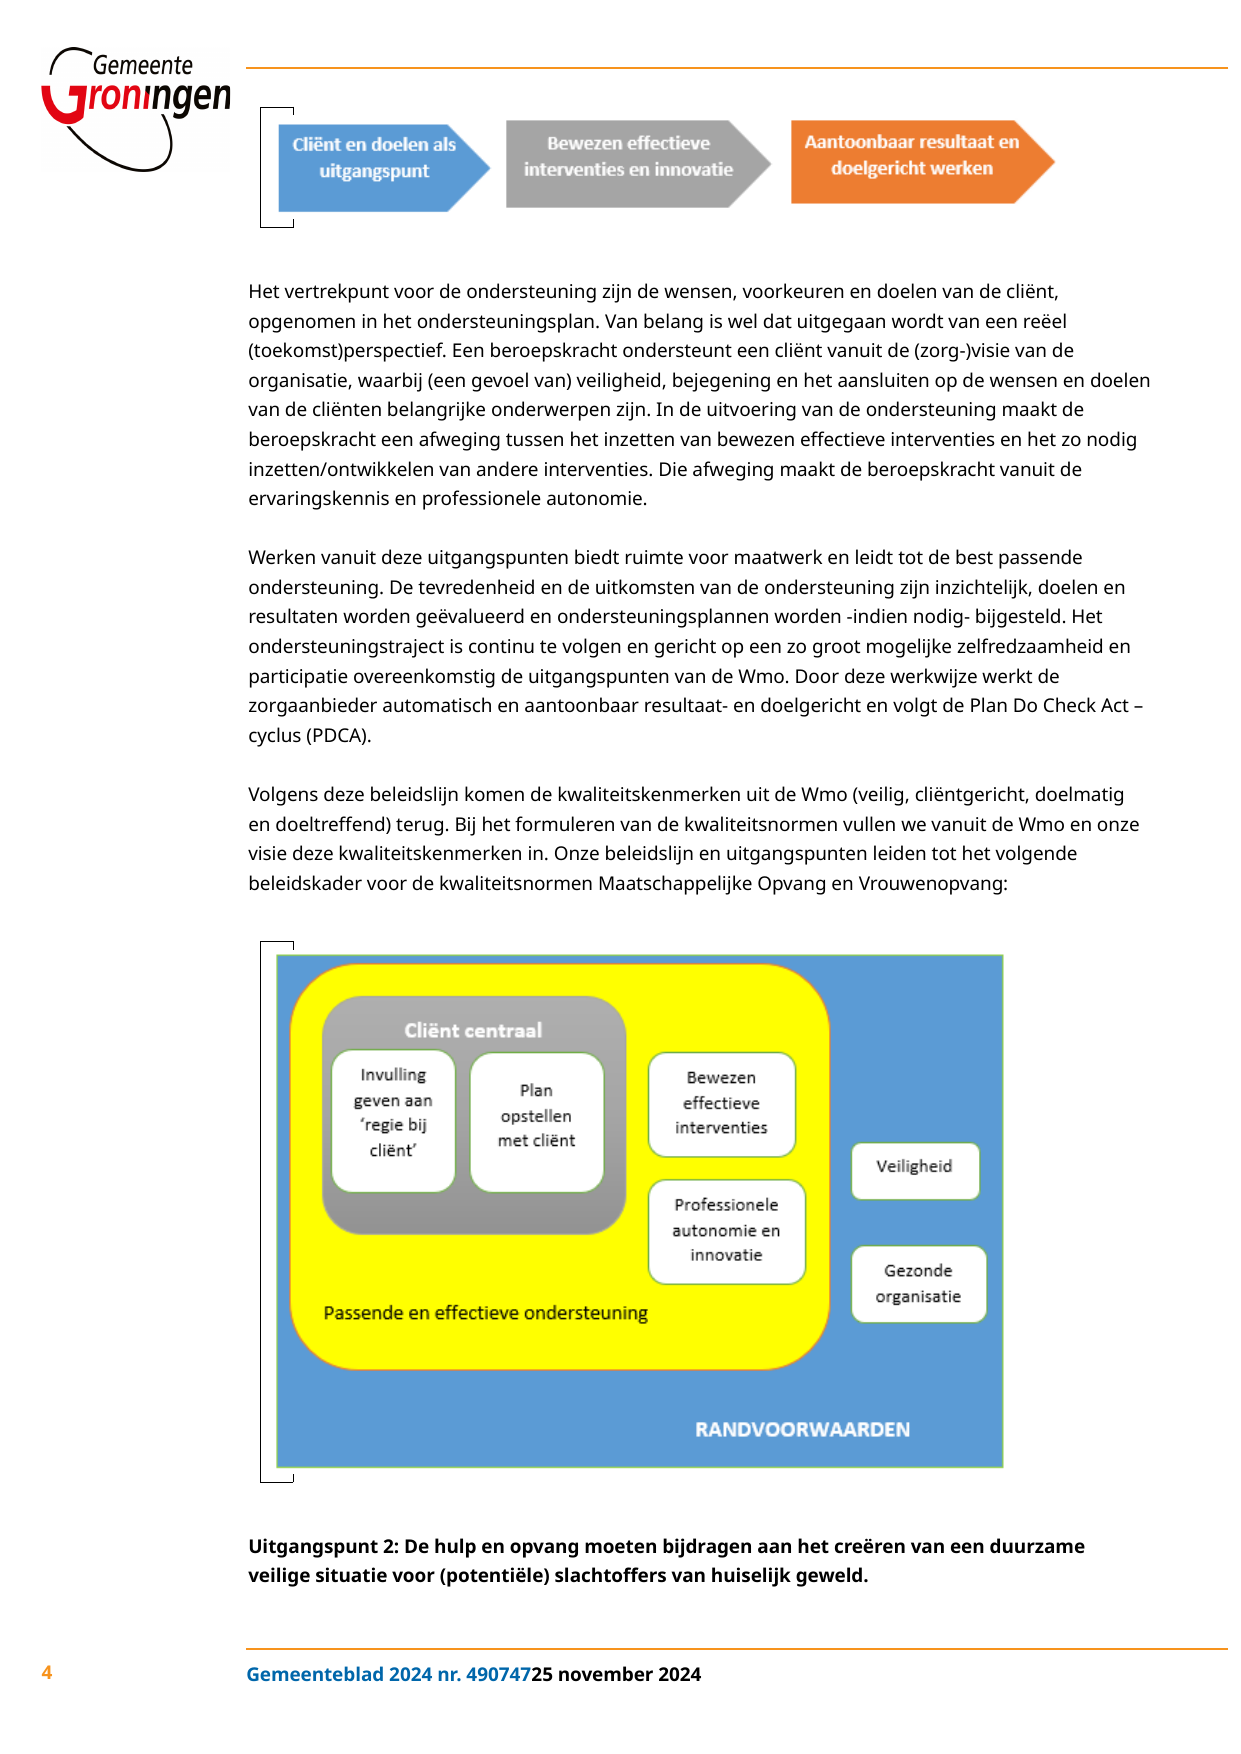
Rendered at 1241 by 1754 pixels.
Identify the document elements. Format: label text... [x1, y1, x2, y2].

text Uitgangspunt 2: De hulp en opvang moeten bijdragen aan het creëren van een duurzame veilige situatie voor (potentiële) slachtoffers van huiselijk geweld. [248, 1533, 1152, 1588]
text Het vertrekpunt voor de ondersteuning zijn de wensen, voorkeuren en doelen van de cliënt, opgenomen in het ondersteuningsplan. Van belang is wel dat uitgegaan wordt van een reëel (toekomst)perspectief. Een beroepskracht ondersteunt een cliënt vanuit de (zorg-)visie van de organisatie, waarbij (een gevoel van) veiligheid, bejegening en het aansluiten op de wensen en doelen van de cliënten belangrijke onderwerpen zijn. In de uitvoering van de ondersteuning maakt de beroepskracht een afweging tussen het inzetten van bewezen effectieve interventies en het zo nodig inzetten/ontwikkelen van andere interventies. Die afweging maakt de beroepskracht vanuit de ervaringskennis en professionele autonomie. [248, 278, 1152, 511]
text Volgens deze beleidslijn komen de kwaliteitskenmerken uit de Wmo (veilig, cliëntgericht, doelmatig en doeltreffend) terug. Bij het formuleren van de kwaliteitsnormen vullen we vanuit de Wmo en onze visie deze kwaliteitskenmerken in. Onze beleidslijn en uitgangspunten leiden tot het volgende beleidskader voor de kwaliteitsnormen Maatschappelijke Opvang en Vrouwenopvang: [248, 781, 1152, 896]
picture [268, 115, 1067, 219]
text Werken vanuit deze uitgangspunten biedt ruimte voor maatwerk en leidt tot de best passende ondersteuning. De tevredenheid en de uitkomsten van de ondersteuning zijn inzichtelijk, doelen en resultaten worden geëvalueerd en ondersteuningsplannen worden -indien nodig- bijgesteld. Het ondersteuningstraject is continu te volgen en gericht op een zo groot mogelijke zelfredzaamheid en participatie overeenkomstig de uitgangspunten van de Wmo. Door deze werkwijze werkt de zorgaanbieder automatisch en aantoonbaar resultaat- en doelgericht en volgt de Plan Do Check Act –cyclus (PDCA). [248, 544, 1152, 748]
picture [268, 950, 1008, 1474]
picture [41, 47, 231, 172]
